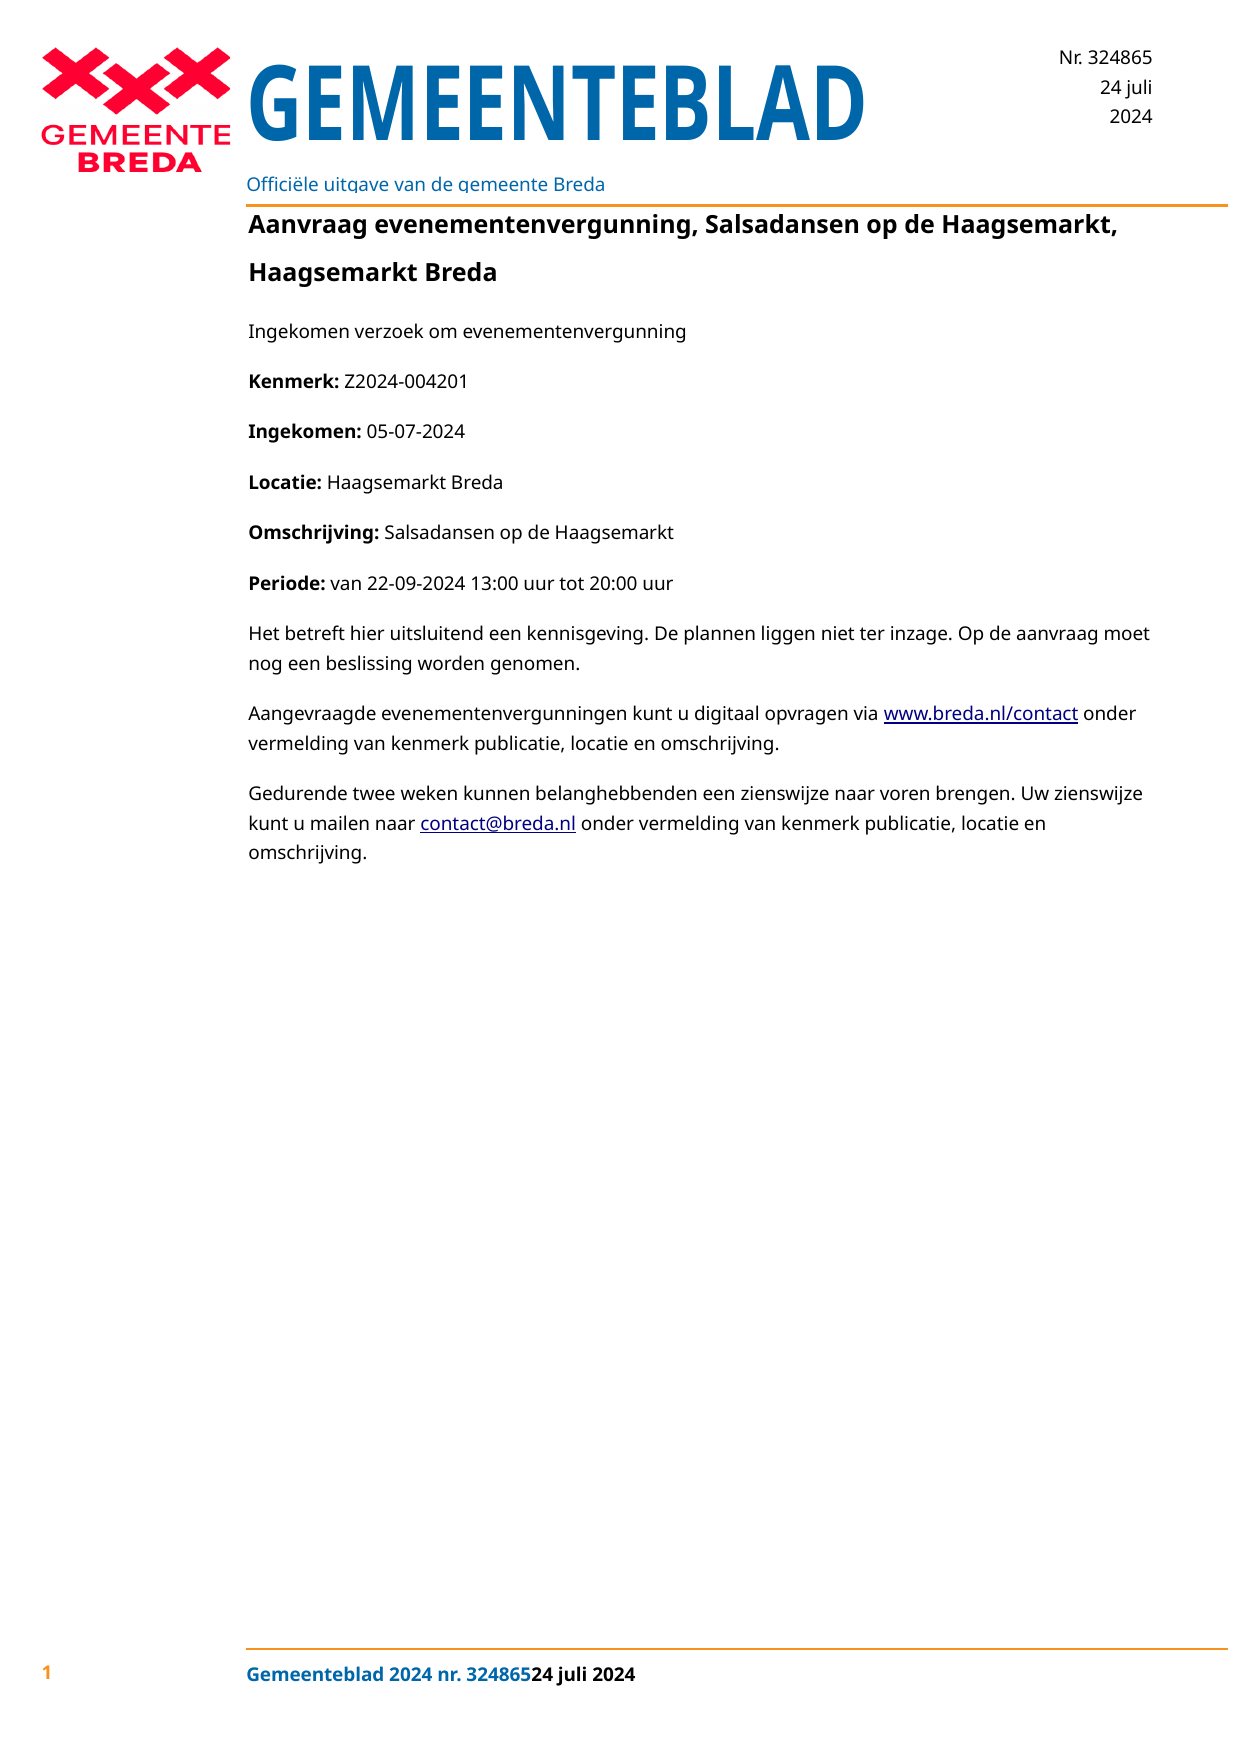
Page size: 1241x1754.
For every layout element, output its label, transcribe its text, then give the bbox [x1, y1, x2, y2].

text Ingekomen: 05-07-2024 [248, 419, 1152, 444]
text Gedurende twee weken kunnen belanghebbenden een zienswijze naar voren brengen. Uw zienswijze kunt u mailen naar contact@breda.nl onder vermelding van kenmerk publicatie, locatie en omschrijving. [248, 780, 1152, 865]
text Kenmerk: Z2024-004201 [248, 368, 1152, 394]
text Aanvraag evenementenvergunning, Salsadansen op de Haagsemarkt, Haagsemarkt Breda [248, 207, 1152, 288]
text Aangevraagde evenementenvergunningen kunt u digitaal opvragen via www.breda.nl/contact onder vermelding van kenmerk publicatie, locatie en omschrijving. [248, 700, 1152, 756]
text Het betreft hier uitsluitend een kennisgeving. De plannen liggen niet ter inzage. Op de aanvraag moet nog een beslissing worden genomen. [248, 620, 1152, 676]
text Periode: van 22-09-2024 13:00 uur tot 20:00 uur [248, 570, 1152, 596]
text Omschrijving: Salsadansen op de Haagsemarkt [248, 519, 1152, 545]
picture [41, 47, 231, 172]
text Locatie: Haagsemarkt Breda [248, 469, 1152, 495]
text Ingekomen verzoek om evenementenvergunning [248, 318, 1152, 344]
